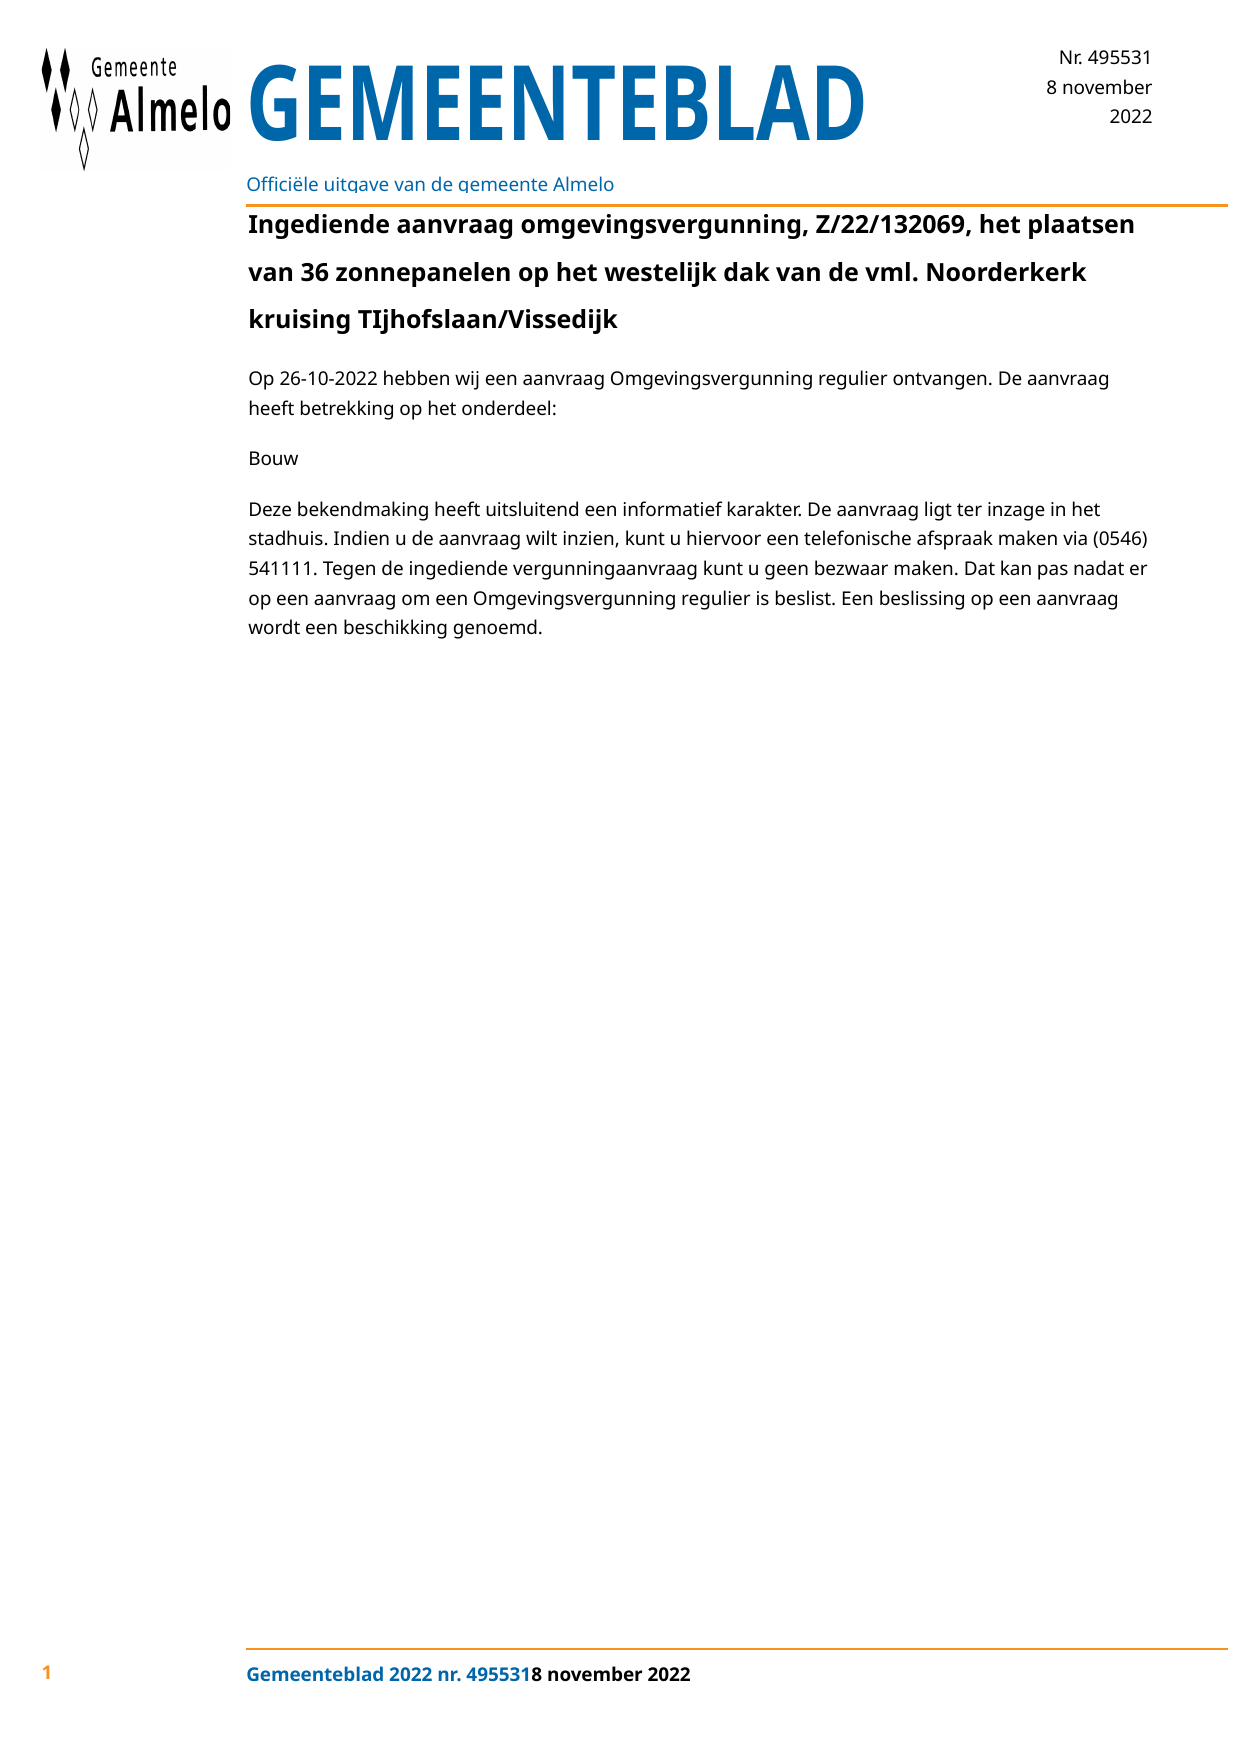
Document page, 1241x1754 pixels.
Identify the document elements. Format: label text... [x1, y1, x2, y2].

picture [41, 47, 231, 172]
text Ingediende aanvraag omgevingsvergunning, Z/22/132069, het plaatsen van 36 zonnepanelen op het westelijk dak van de vml. Noorderkerk kruising TIjhofslaan/Vissedijk [248, 207, 1152, 336]
text Bouw [248, 446, 1152, 471]
text Deze bekendmaking heeft uitsluitend een informatief karakter. De aanvraag ligt ter inzage in het stadhuis. Indien u de aanvraag wilt inzien, kunt u hiervoor een telefonische afspraak maken via (0546) 541111. Tegen de ingediende vergunningaanvraag kunt u geen bezwaar maken. Dat kan pas nadat er op een aanvraag om een Omgevingsvergunning regulier is beslist. Een beslissing op een aanvraag wordt een beschikking genoemd. [248, 496, 1152, 640]
text Op 26-10-2022 hebben wij een aanvraag Omgevingsvergunning regulier ontvangen. De aanvraag heeft betrekking op het onderdeel: [248, 366, 1152, 421]
